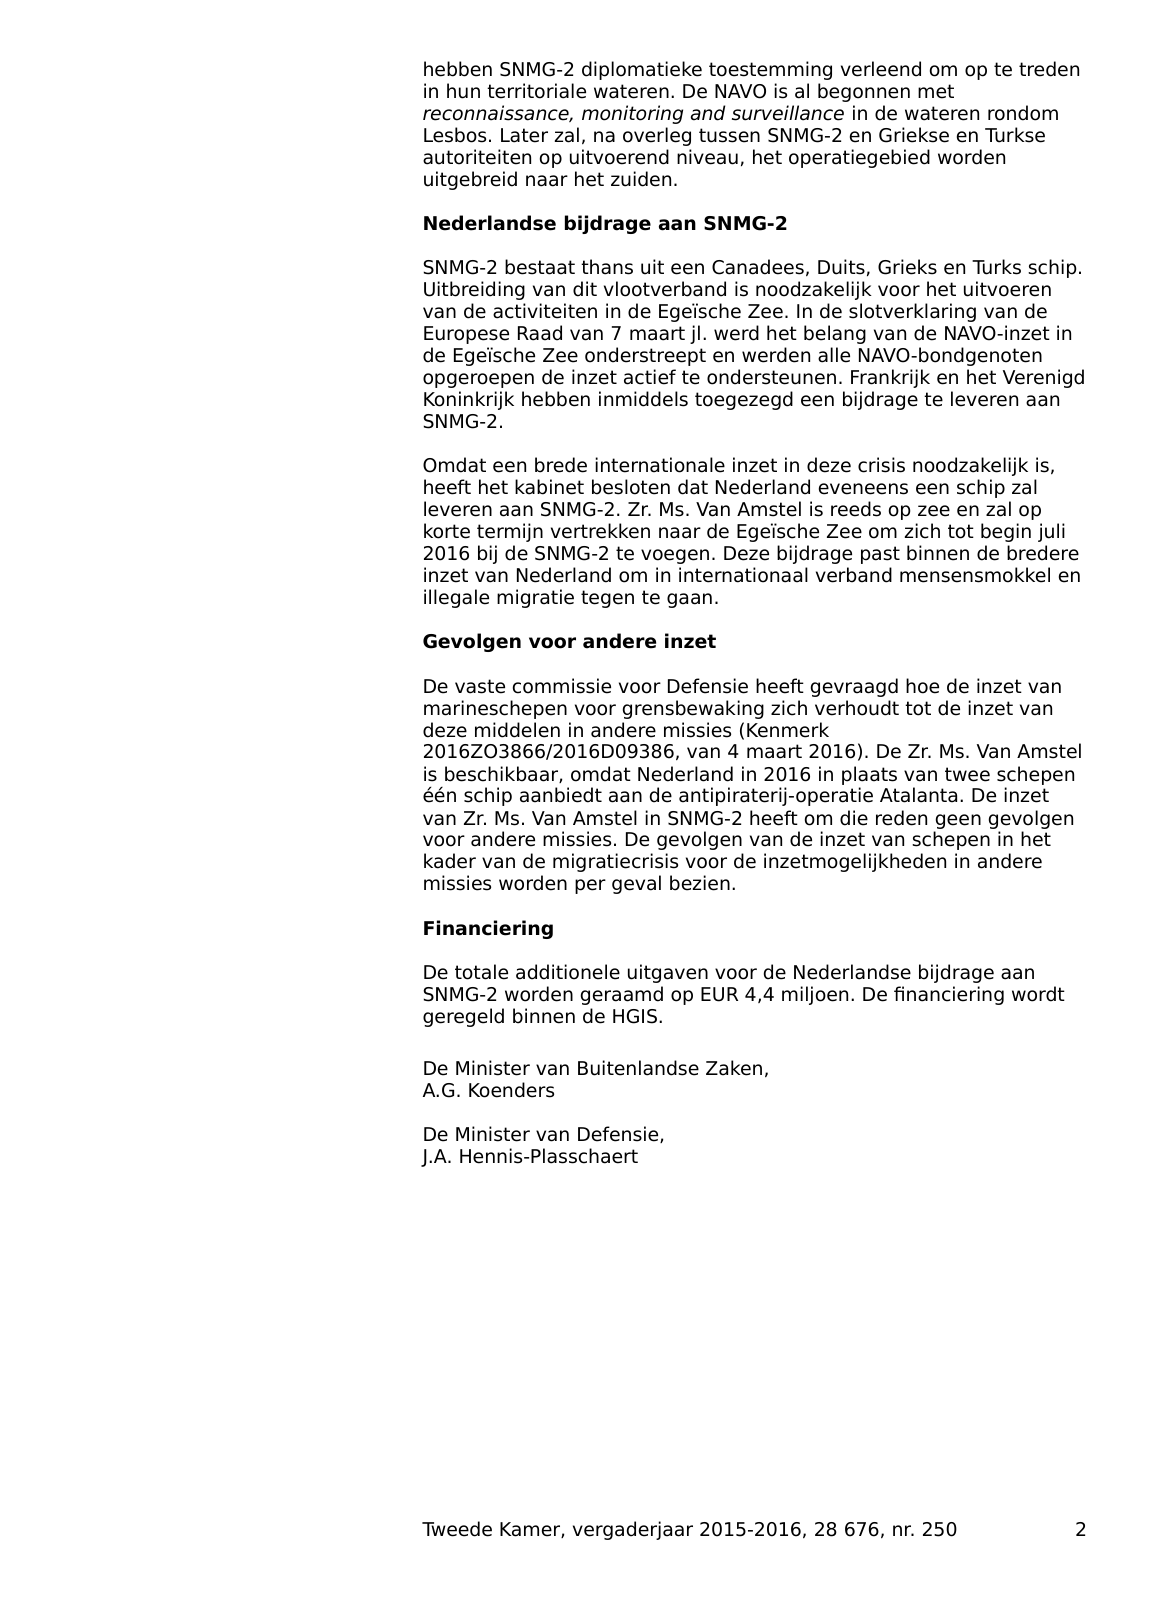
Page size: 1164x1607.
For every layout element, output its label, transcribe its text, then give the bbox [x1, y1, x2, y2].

subtitle Gevolgen voor andere inzet [422, 631, 1087, 653]
text De Minister van Defensie, J.A. Hennis-Plasschaert [422, 1124, 1087, 1168]
text De vaste commissie voor Defensie heeft gevraagd hoe de inzet van marineschepen voor grensbewaking zich verhoudt tot de inzet van deze middelen in andere missies (Kenmerk 2016ZO3866/2016D09386, van 4 maart 2016). De Zr. Ms. Van Amstel is beschikbaar, omdat Nederland in 2016 in plaats van twee schepen één schip aanbiedt aan de antipiraterij-operatie Atalanta. De inzet van Zr. Ms. Van Amstel in SNMG-2 heeft om die reden geen gevolgen voor andere missies. De gevolgen van de inzet van schepen in het kader van de migratiecrisis voor de inzetmogelijkheden in andere missies worden per geval bezien. [422, 676, 1087, 895]
text SNMG-2 bestaat thans uit een Canadees, Duits, Grieks en Turks schip. Uitbreiding van dit vlootverband is noodzakelijk voor het uitvoeren van de activiteiten in de Egeïsche Zee. In de slotverklaring van de Europese Raad van 7 maart jl. werd het belang van de NAVO-inzet in de Egeïsche Zee onderstreept en werden alle NAVO-bondgenoten opgeroepen de inzet actief te ondersteunen. Frankrijk en het Verenigd Koninkrijk hebben inmiddels toegezegd een bijdrage te leveren aan SNMG-2. [422, 257, 1087, 433]
text hebben SNMG-2 diplomatieke toestemming verleend om op te treden in hun territoriale wateren. De NAVO is al begonnen met reconnaissance, monitoring and surveillance in de wateren rondom Lesbos. Later zal, na overleg tussen SNMG-2 en Griekse en Turkse autoriteiten op uitvoerend niveau, het operatiegebied worden uitgebreid naar het zuiden. [422, 59, 1087, 191]
subtitle Nederlandse bijdrage aan SNMG-2 [422, 213, 1087, 235]
text De totale additionele uitgaven voor de Nederlandse bijdrage aan SNMG-2 worden geraamd op EUR 4,4 miljoen. De financiering wordt geregeld binnen de HGIS. [422, 962, 1087, 1028]
text Omdat een brede internationale inzet in deze crisis noodzakelijk is, heeft het kabinet besloten dat Nederland eveneens een schip zal leveren aan SNMG-2. Zr. Ms. Van Amstel is reeds op zee en zal op korte termijn vertrekken naar de Egeïsche Zee om zich tot begin juli 2016 bij de SNMG-2 te voegen. Deze bijdrage past binnen de bredere inzet van Nederland om in internationaal verband mensensmokkel en illegale migratie tegen te gaan. [422, 455, 1087, 609]
subtitle Financiering [422, 917, 1087, 939]
text De Minister van Buitenlandse Zaken, A.G. Koenders [422, 1058, 1087, 1102]
